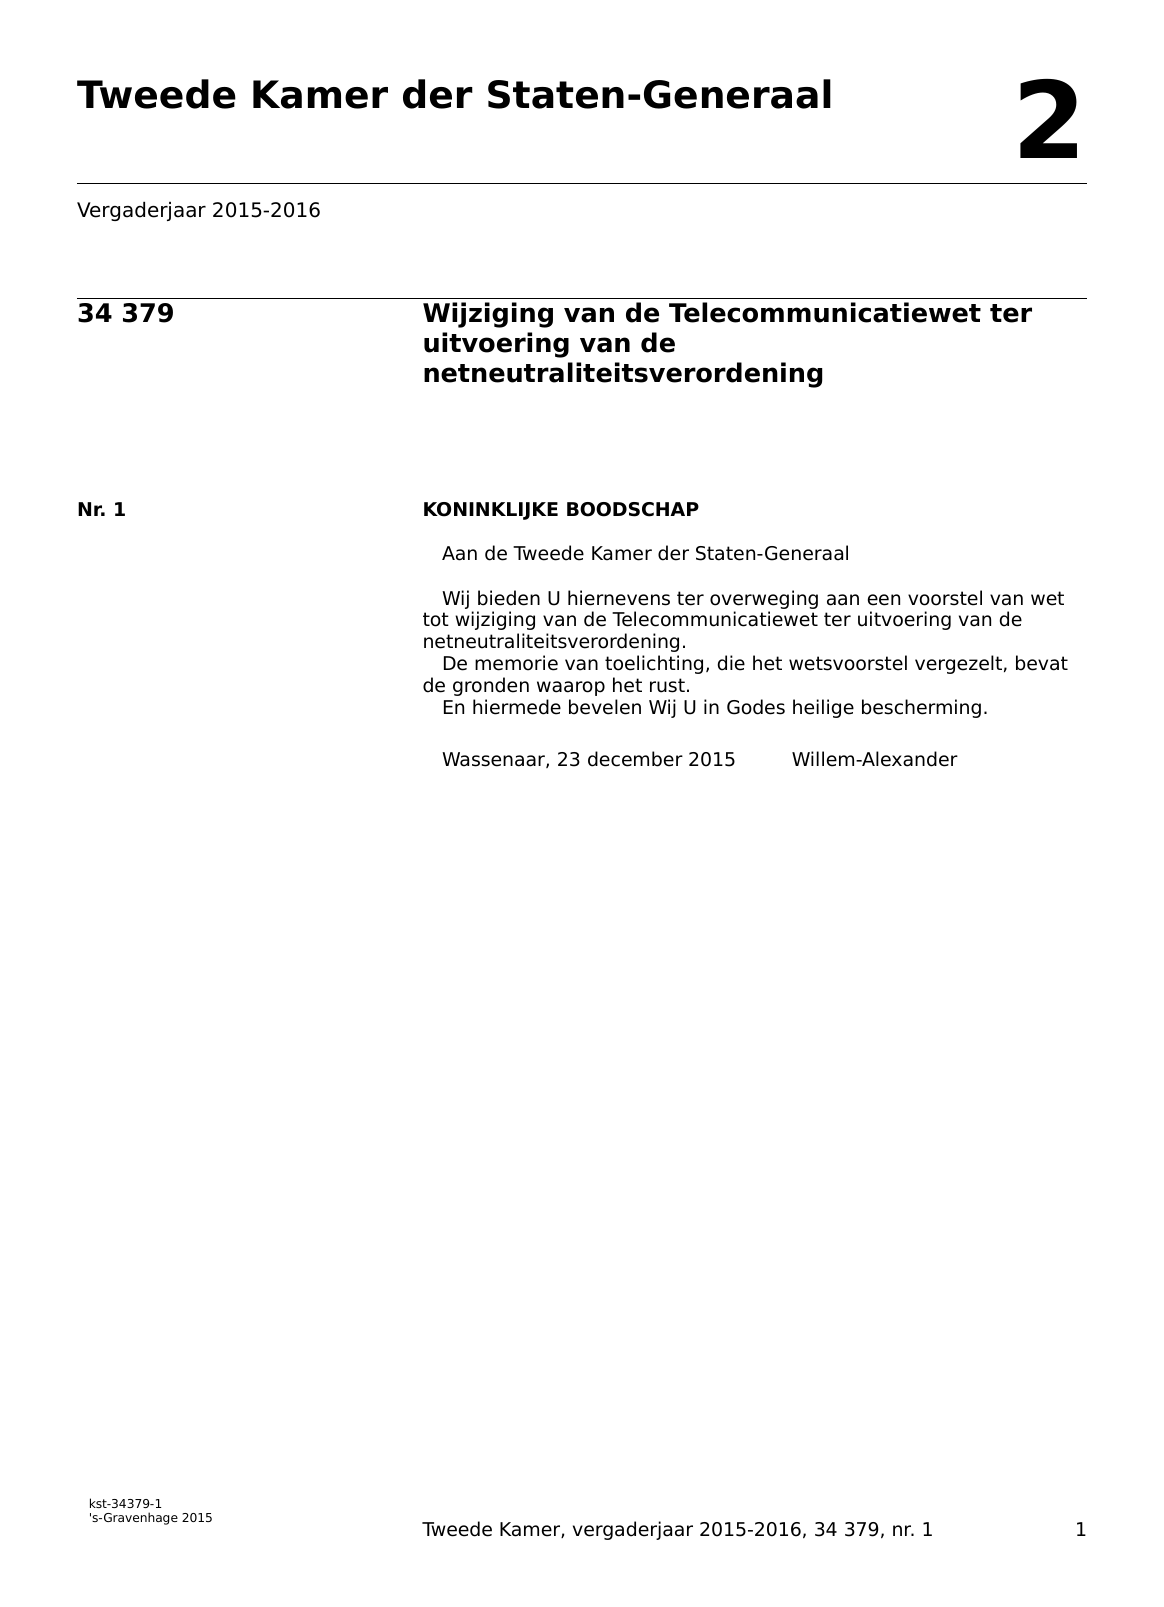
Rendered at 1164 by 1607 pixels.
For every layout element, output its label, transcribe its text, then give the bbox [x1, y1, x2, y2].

text kst-34379-1 [88, 1497, 323, 1511]
text En hiermede bevelen Wij U in Godes heilige bescherming. [422, 697, 1087, 719]
table_cell Vergaderjaar 2015-2016 [77, 184, 1087, 298]
text 's-Gravenhage 2015 [88, 1511, 323, 1525]
text De memorie van toelichting, die het wetsvoorstel vergezelt, bevat de gronden waarop het rust. [422, 653, 1087, 697]
table_header 2 [886, 59, 1087, 183]
subtitle 34 379 Wijziging van de Telecommunicatiewet ter uitvoering van de netneutraliteitsverordening [77, 299, 1087, 388]
subtitle Nr. 1 KONINKLIJKE BOODSCHAP [77, 499, 1087, 521]
text Aan de Tweede Kamer der Staten-Generaal [422, 543, 1087, 565]
text Wassenaar, 23 december 2015 Willem-Alexander [422, 749, 1087, 771]
text Wij bieden U hiernevens ter overweging aan een voorstel van wet tot wijziging van de Telecommunicatiewet ter uitvoering van de netneutraliteitsverordening. [422, 587, 1087, 653]
table_header Tweede Kamer der Staten-Generaal [77, 59, 886, 183]
